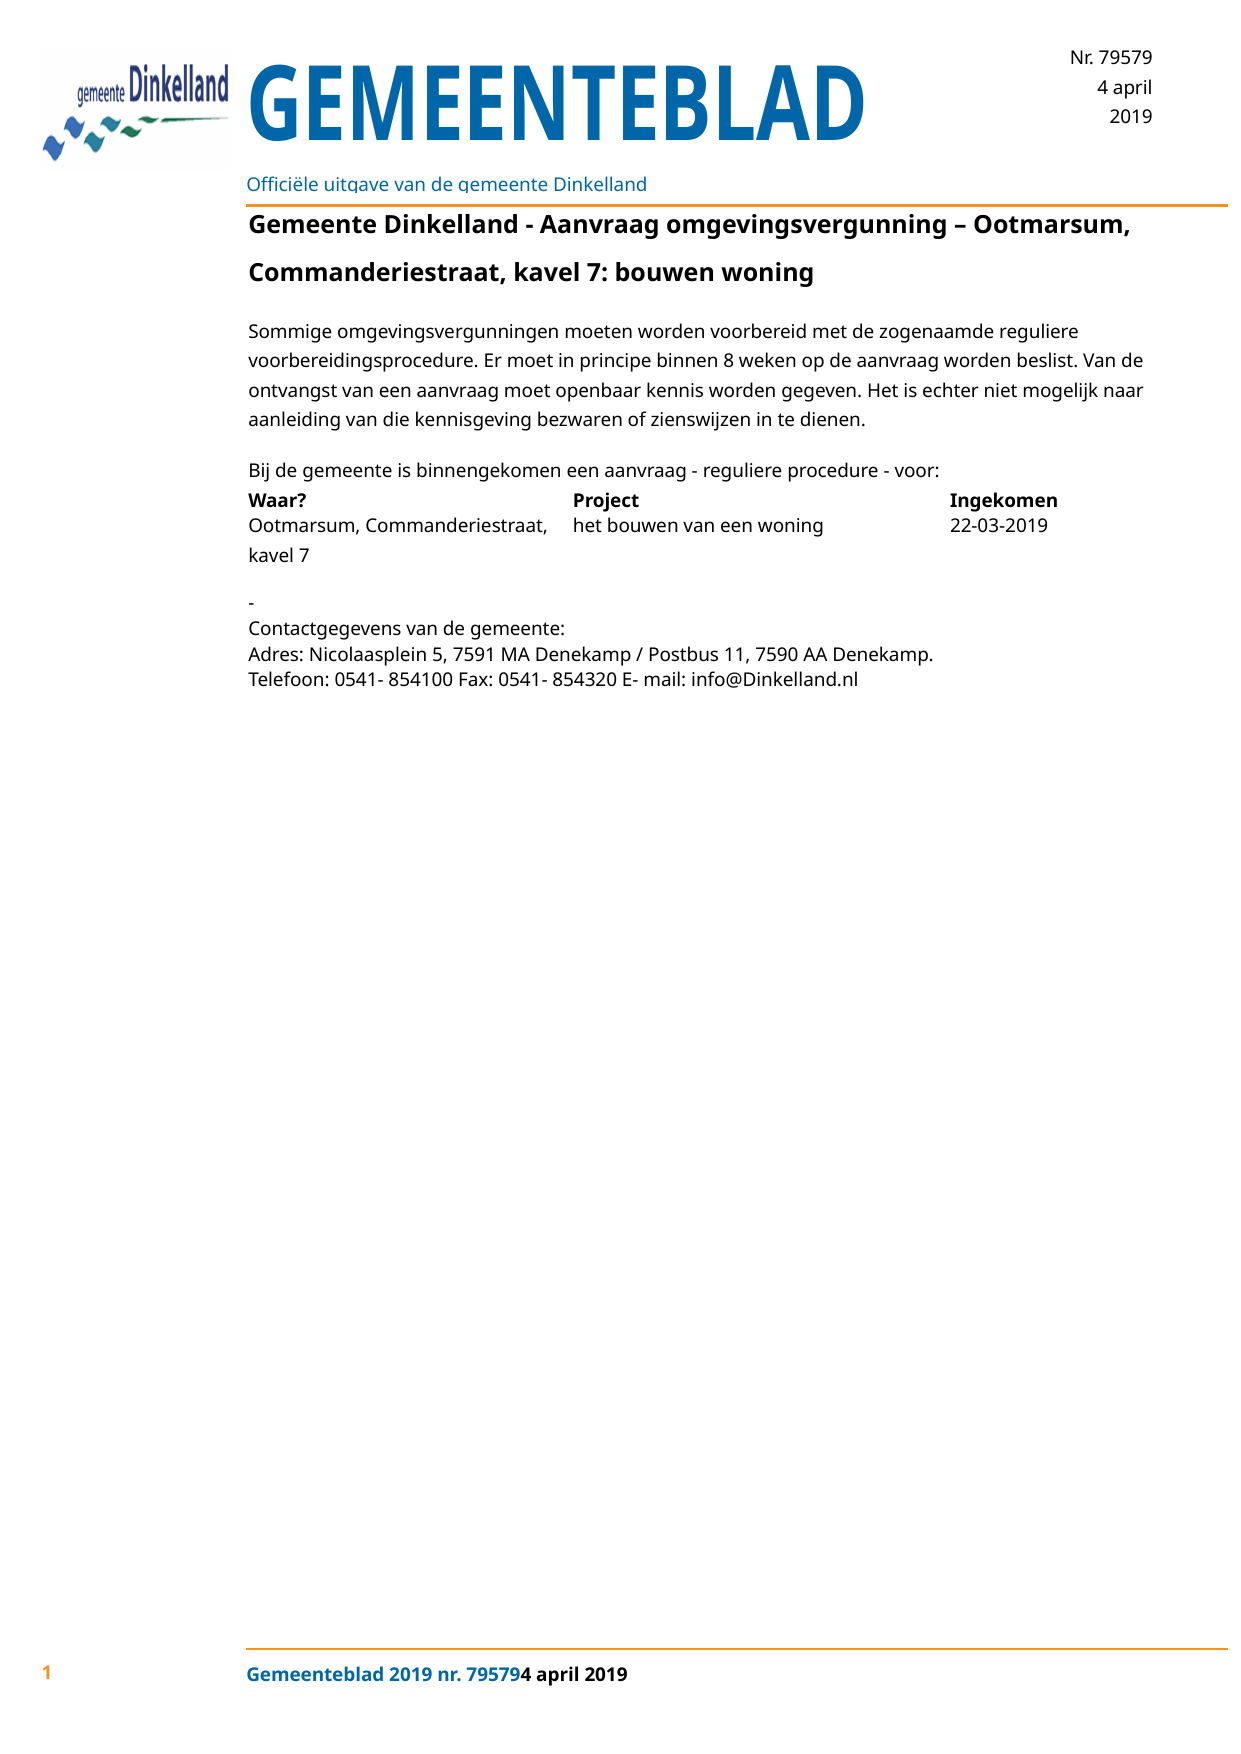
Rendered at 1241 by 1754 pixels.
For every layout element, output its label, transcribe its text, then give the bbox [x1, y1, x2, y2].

table_header Ingekomen [950, 487, 1152, 512]
table_header Waar? [248, 487, 573, 512]
table_cell het bouwen van een woning [573, 513, 950, 568]
table_header Project [573, 487, 950, 512]
text Telefoon: 0541- 854100 Fax: 0541- 854320 E- mail: info@Dinkelland.nl [248, 666, 1152, 692]
text Bij de gemeente is binnengekomen een aanvraag - reguliere procedure - voor: [248, 457, 1152, 483]
text - [248, 589, 1152, 615]
picture [41, 47, 231, 172]
table_cell 22-03-2019 [950, 513, 1152, 568]
text Sommige omgevingsvergunningen moeten worden voorbereid met de zogenaamde reguliere voorbereidingsprocedure. Er moet in principe binnen 8 weken op de aanvraag worden beslist. Van de ontvangst van een aanvraag moet openbaar kennis worden gegeven. Het is echter niet mogelijk naar aanleiding van die kennisgeving bezwaren of zienswijzen in te dienen. [248, 318, 1152, 432]
text Gemeente Dinkelland - Aanvraag omgevingsvergunning – Ootmarsum, Commanderiestraat, kavel 7: bouwen woning [248, 207, 1152, 288]
text Adres: Nicolaasplein 5, 7591 MA Denekamp / Postbus 11, 7590 AA Denekamp. [248, 641, 1152, 666]
text Contactgegevens van de gemeente: [248, 615, 1152, 641]
table_cell Ootmarsum, Commanderiestraat, kavel 7 [248, 513, 573, 568]
